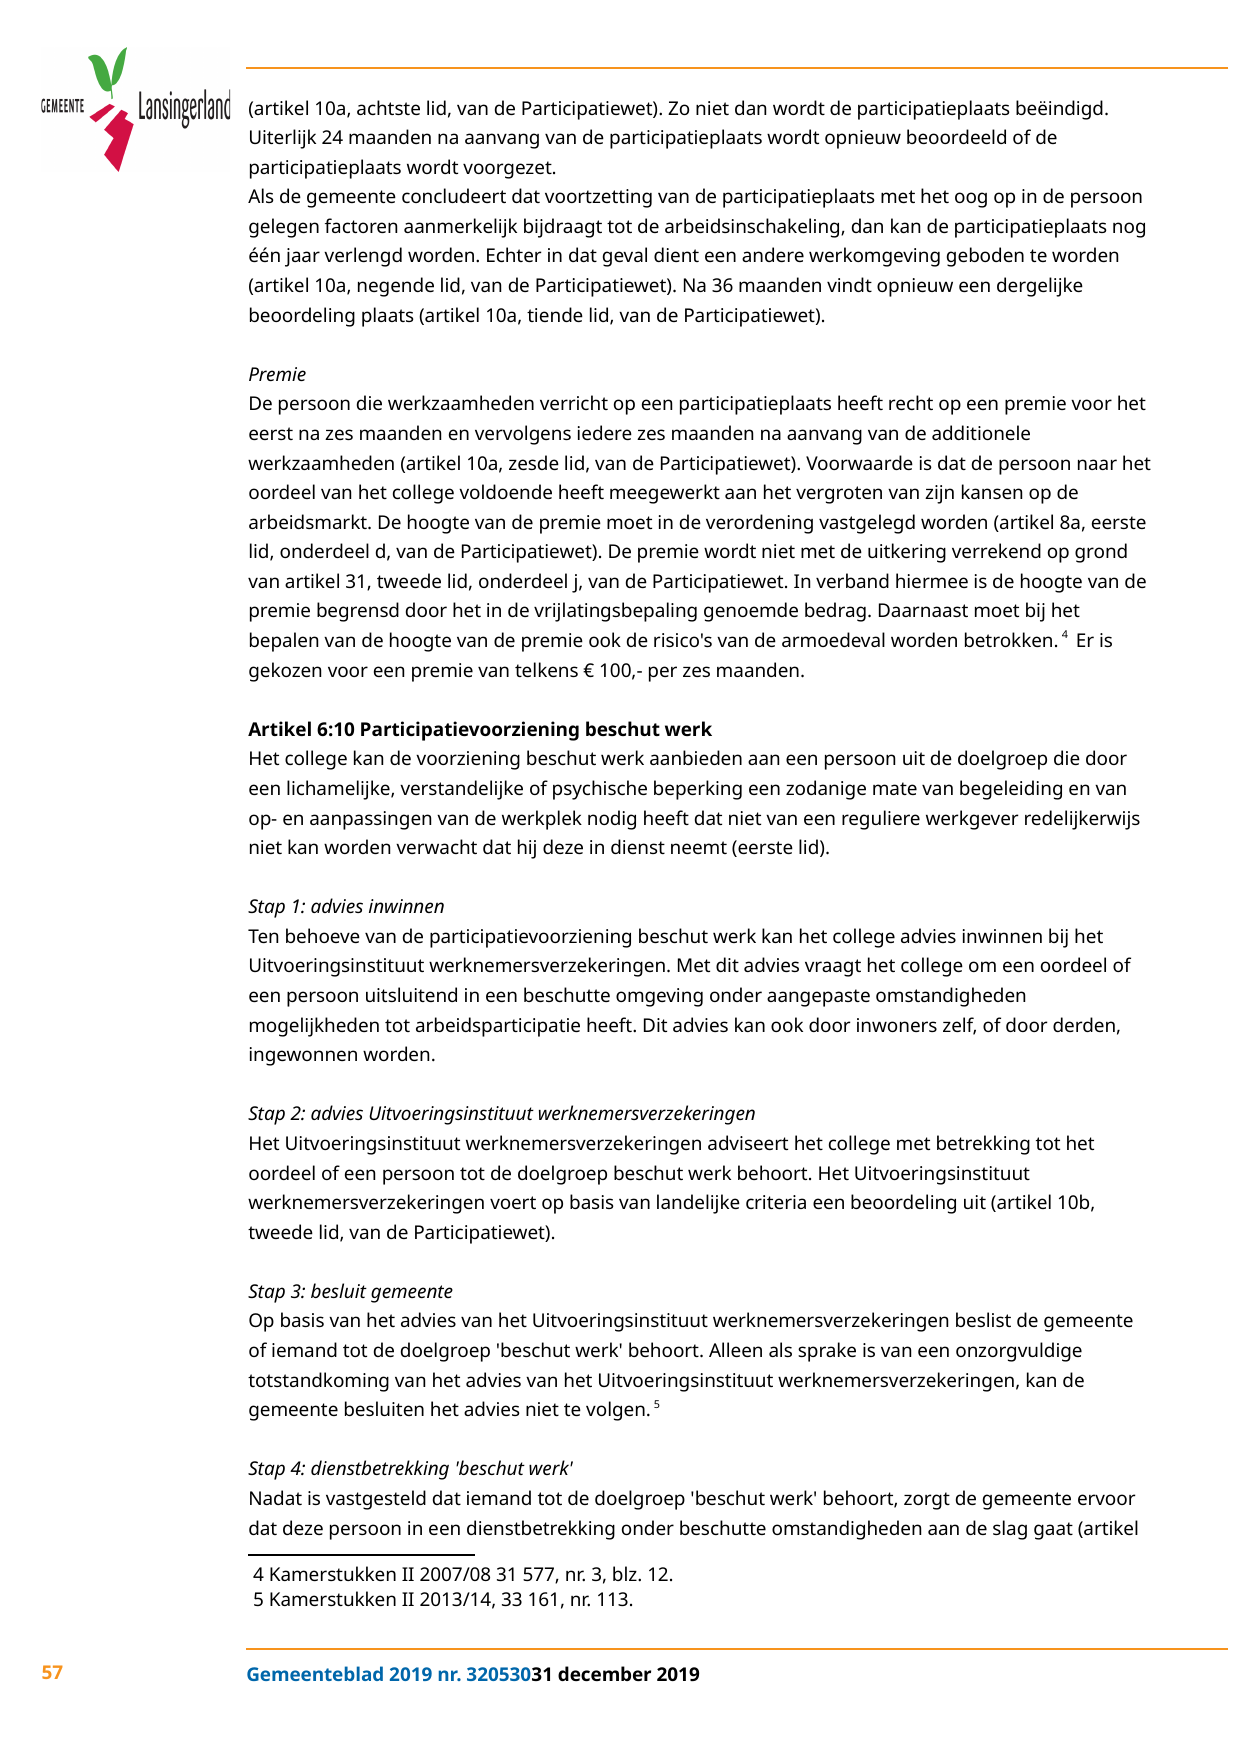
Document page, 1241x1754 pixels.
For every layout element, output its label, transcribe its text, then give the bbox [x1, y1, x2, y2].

text Artikel 6:10 Participatievoorziening beschut werk [248, 716, 1152, 742]
text Ten behoeve van de participatievoorziening beschut werk kan het college advies inwinnen bij het Uitvoeringsinstituut werknemersverzekeringen. Met dit advies vraagt het college om een oordeel of een persoon uitsluitend in een beschutte omgeving onder aangepaste omstandigheden mogelijkheden tot arbeidsparticipatie heeft. Dit advies kan ook door inwoners zelf, of door derden, ingewonnen worden. [248, 923, 1152, 1067]
text Het college kan de voorziening beschut werk aanbieden aan een persoon uit de doelgroep die door een lichamelijke, verstandelijke of psychische beperking een zodanige mate van begeleiding en van op- en aanpassingen van de werkplek nodig heeft dat niet van een reguliere werkgever redelijkerwijs niet kan worden verwacht dat hij deze in dienst neemt (eerste lid). [248, 746, 1152, 860]
picture [41, 47, 231, 172]
text Op basis van het advies van het Uitvoeringsinstituut werknemersverzekeringen beslist de gemeente of iemand tot de doelgroep 'beschut werk' behoort. Alleen als sprake is van een onzorgvuldige totstandkoming van het advies van het Uitvoeringsinstituut werknemersverzekeringen, kan de gemeente besluiten het advies niet te volgen. [248, 1308, 1152, 1422]
text Stap 2: advies Uitvoeringsinstituut werknemersverzekeringen [248, 1101, 1152, 1126]
text Premie [248, 361, 1152, 387]
text Nadat is vastgesteld dat iemand tot de doelgroep 'beschut werk' behoort, zorgt de gemeente ervoor dat deze persoon in een dienstbetrekking onder beschutte omstandigheden aan de slag gaat (artikel [248, 1485, 1152, 1541]
text Als de gemeente concludeert dat voortzetting van de participatieplaats met het oog op in de persoon gelegen factoren aanmerkelijk bijdraagt tot de arbeidsinschakeling, dan kan de participatieplaats nog één jaar verlengd worden. Echter in dat geval dient een andere werkomgeving geboden te worden (artikel 10a, negende lid, van de Participatiewet). Na 36 maanden vindt opnieuw een dergelijke beoordeling plaats (artikel 10a, tiende lid, van de Participatiewet). [248, 183, 1152, 328]
text Kamerstukken II 2013/14, 33 161, nr. 113. [248, 1586, 1152, 1612]
text Kamerstukken II 2007/08 31 577, nr. 3, blz. 12. [248, 1561, 1152, 1586]
text De persoon die werkzaamheden verricht op een participatieplaats heeft recht op een premie voor het eerst na zes maanden en vervolgens iedere zes maanden na aanvang van de additionele werkzaamheden (artikel 10a, zesde lid, van de Participatiewet). Voorwaarde is dat de persoon naar het oordeel van het college voldoende heeft meegewerkt aan het vergroten van zijn kansen op de arbeidsmarkt. De hoogte van de premie moet in de verordening vastgelegd worden (artikel 8a, eerste lid, onderdeel d, van de Participatiewet). De premie wordt niet met de uitkering verrekend op grond van artikel 31, tweede lid, onderdeel j, van de Participatiewet. In verband hiermee is de hoogte van de premie begrensd door het in de vrijlatingsbepaling genoemde bedrag. Daarnaast moet bij het bepalen van de hoogte van de premie ook de risico's van de armoedeval worden betrokken. Er is gekozen voor een premie van telkens € 100,- per zes maanden. [248, 391, 1152, 683]
text Stap 1: advies inwinnen [248, 893, 1152, 919]
text Stap 3: besluit gemeente [248, 1278, 1152, 1304]
text Stap 4: dienstbetrekking 'beschut werk' [248, 1456, 1152, 1481]
text (artikel 10a, achtste lid, van de Participatiewet). Zo niet dan wordt de participatieplaats beëindigd. Uiterlijk 24 maanden na aanvang van de participatieplaats wordt opnieuw beoordeeld of de participatieplaats wordt voorgezet. [248, 95, 1152, 180]
text Het Uitvoeringsinstituut werknemersverzekeringen adviseert het college met betrekking tot het oordeel of een persoon tot de doelgroep beschut werk behoort. Het Uitvoeringsinstituut werknemersverzekeringen voert op basis van landelijke criteria een beoordeling uit (artikel 10b, tweede lid, van de Participatiewet). [248, 1130, 1152, 1245]
